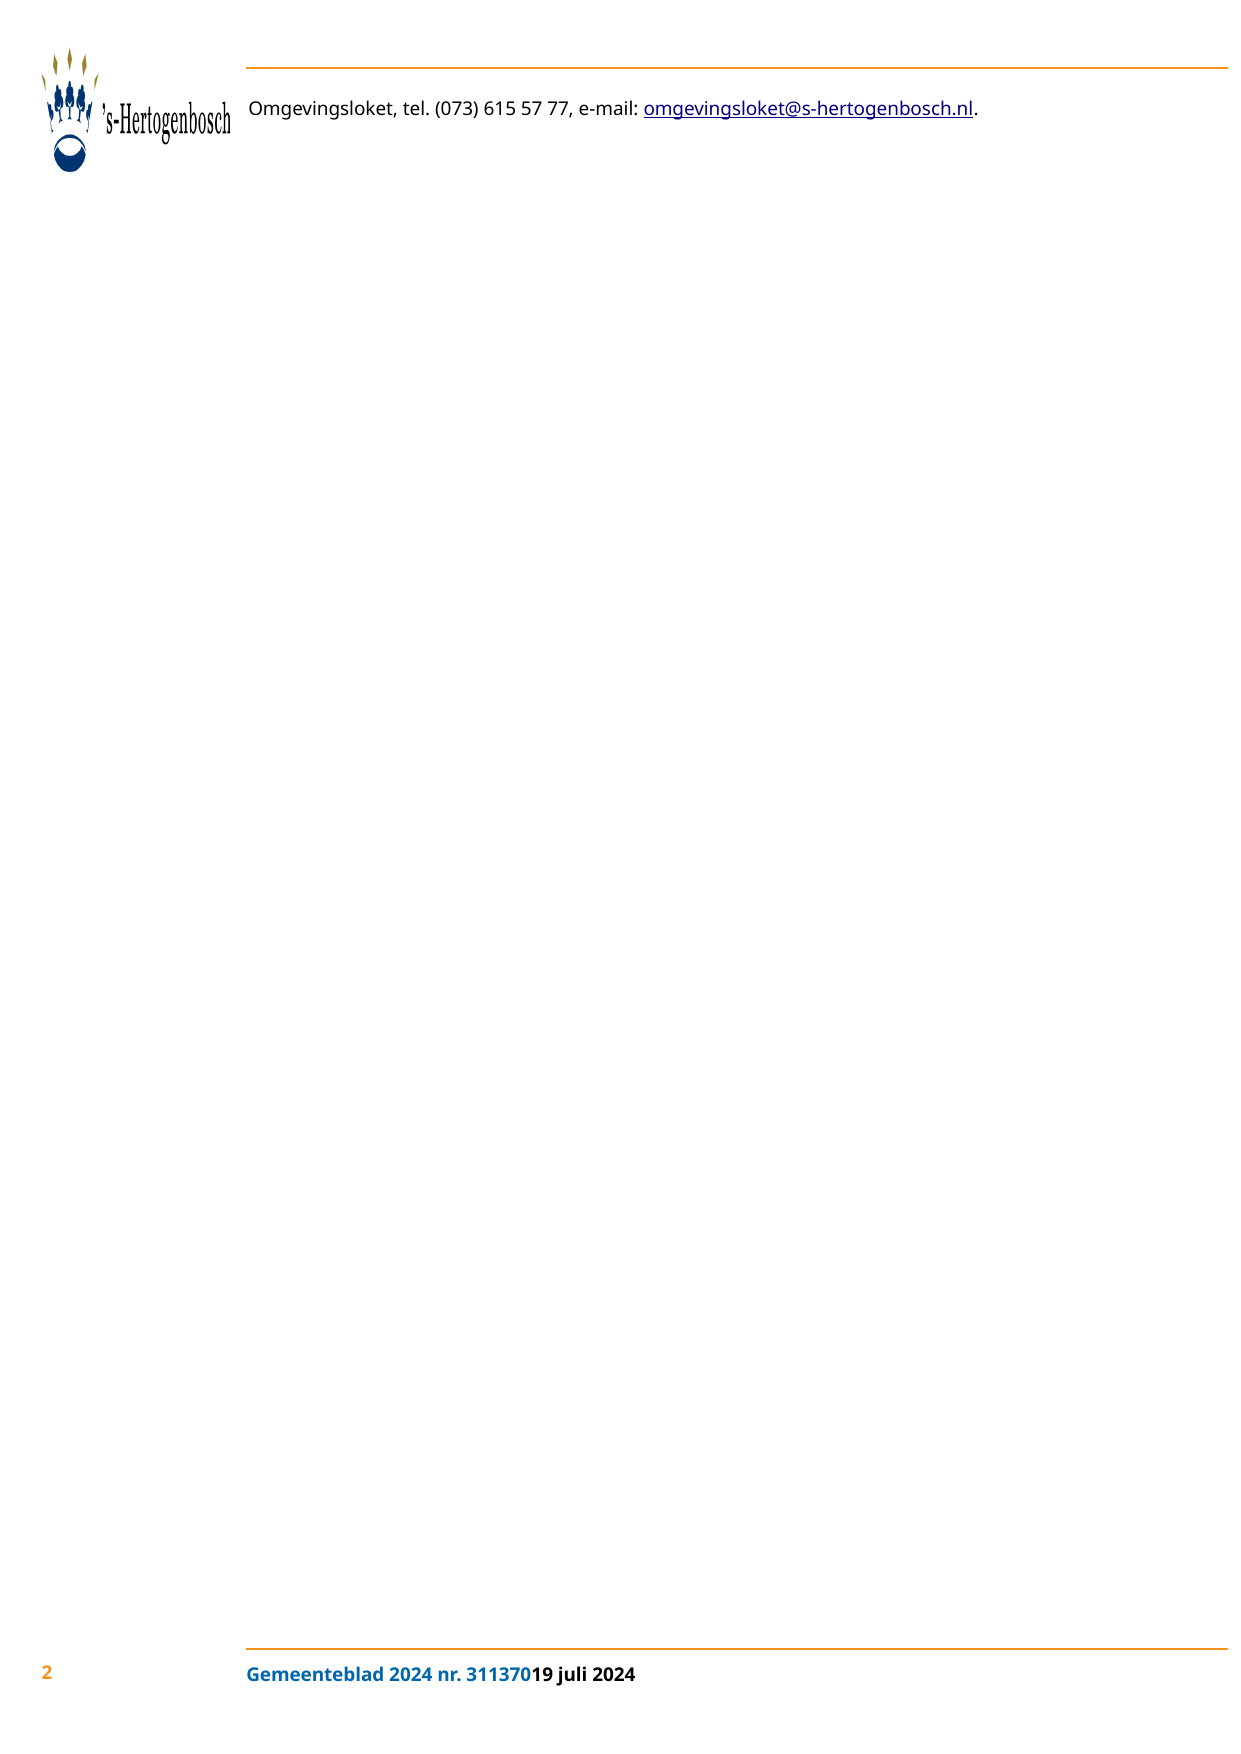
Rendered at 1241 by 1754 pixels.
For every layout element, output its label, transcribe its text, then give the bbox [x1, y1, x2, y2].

picture [41, 47, 231, 172]
text Omgevingsloket, tel. (073) 615 57 77, e-mail: omgevingsloket@s-hertogenbosch.nl. [248, 95, 1152, 121]
